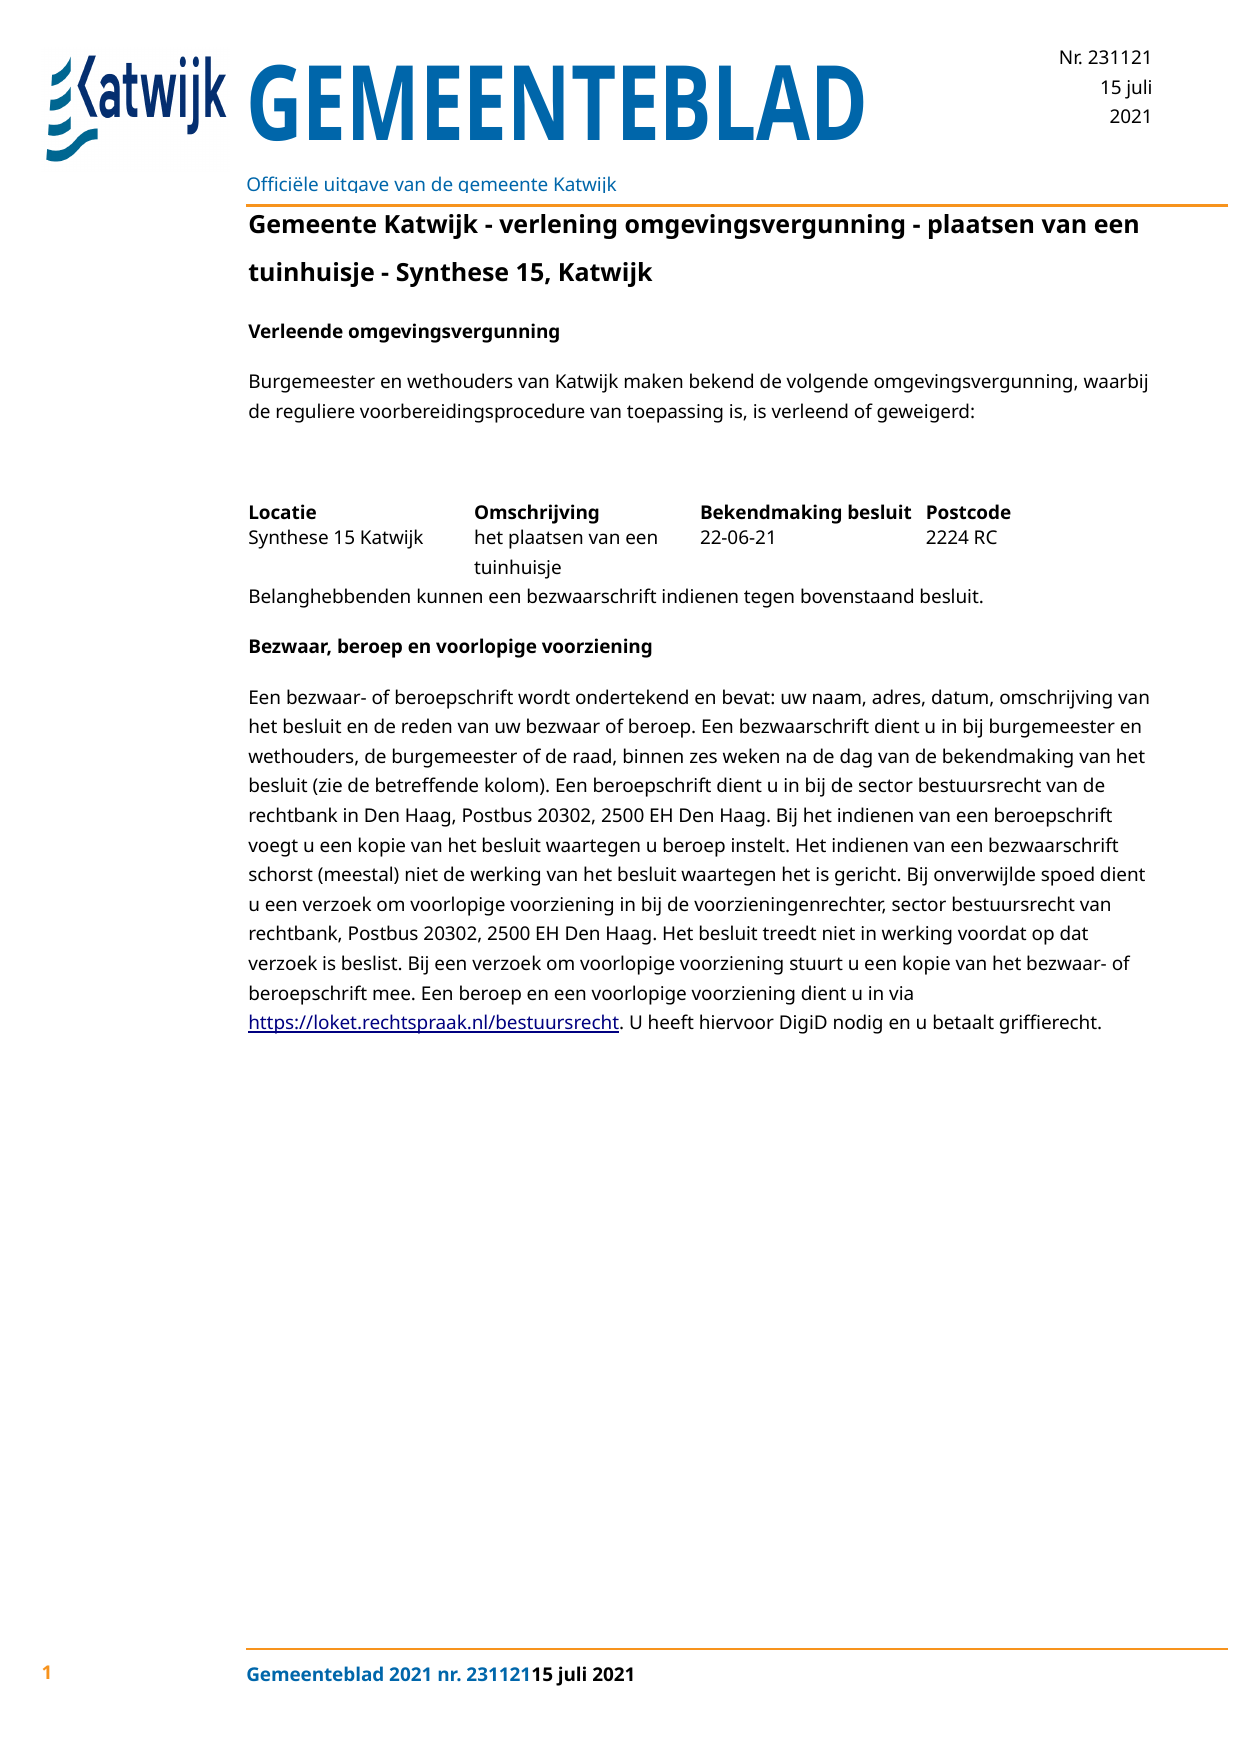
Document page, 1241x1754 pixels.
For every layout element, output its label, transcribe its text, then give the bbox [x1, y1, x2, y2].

table_header Bekendmaking besluit [700, 499, 926, 524]
picture [41, 47, 231, 172]
text Burgemeester en wethouders van Katwijk maken bekend de volgende omgevingsvergunning, waarbij de reguliere voorbereidingsprocedure van toepassing is, is verleend of geweigerd: [248, 368, 1152, 424]
table_cell het plaatsen van een tuinhuisje [474, 525, 700, 580]
text Gemeente Katwijk - verlening omgevingsvergunning - plaatsen van een tuinhuisje - Synthese 15, Katwijk [248, 207, 1152, 288]
table_cell Synthese 15 Katwijk [248, 525, 474, 580]
text Bezwaar, beroep en voorlopige voorziening [248, 633, 1152, 659]
table_header Locatie [248, 499, 474, 524]
text Een bezwaar- of beroepschrift wordt ondertekend en bevat: uw naam, adres, datum, omschrijving van het besluit en de reden van uw bezwaar of beroep. Een bezwaarschrift dient u in bij burgemeester en wethouders, de burgemeester of de raad, binnen zes weken na de dag van de bekendmaking van het besluit (zie de betreffende kolom). Een beroepschrift dient u in bij de sector bestuursrecht van de rechtbank in Den Haag, Postbus 20302, 2500 EH Den Haag. Bij het indienen van een beroepschrift voegt u een kopie van het besluit waartegen u beroep instelt. Het indienen van een bezwaarschrift schorst (meestal) niet de werking van het besluit waartegen het is gericht. Bij onverwijlde spoed dient u een verzoek om voorlopige voorziening in bij de voorzieningenrechter, sector bestuursrecht van rechtbank, Postbus 20302, 2500 EH Den Haag. Het besluit treedt niet in werking voordat op dat verzoek is beslist. Bij een verzoek om voorlopige voorziening stuurt u een kopie van het bezwaar- of beroepschrift mee. Een beroep en een voorlopige voorziening dient u in via https://loket.rechtspraak.nl/bestuursrecht. U heeft hiervoor DigiD nodig en u betaalt griffierecht. [248, 684, 1152, 1035]
table_cell 22-06-21 [700, 525, 926, 580]
table_cell 2224 RC [926, 525, 1152, 580]
table_header Omschrijving [474, 499, 700, 524]
table_header Postcode [926, 499, 1152, 524]
text Verleende omgevingsvergunning [248, 318, 1152, 344]
text Belanghebbenden kunnen een bezwaarschrift indienen tegen bovenstaand besluit. [248, 583, 1152, 609]
